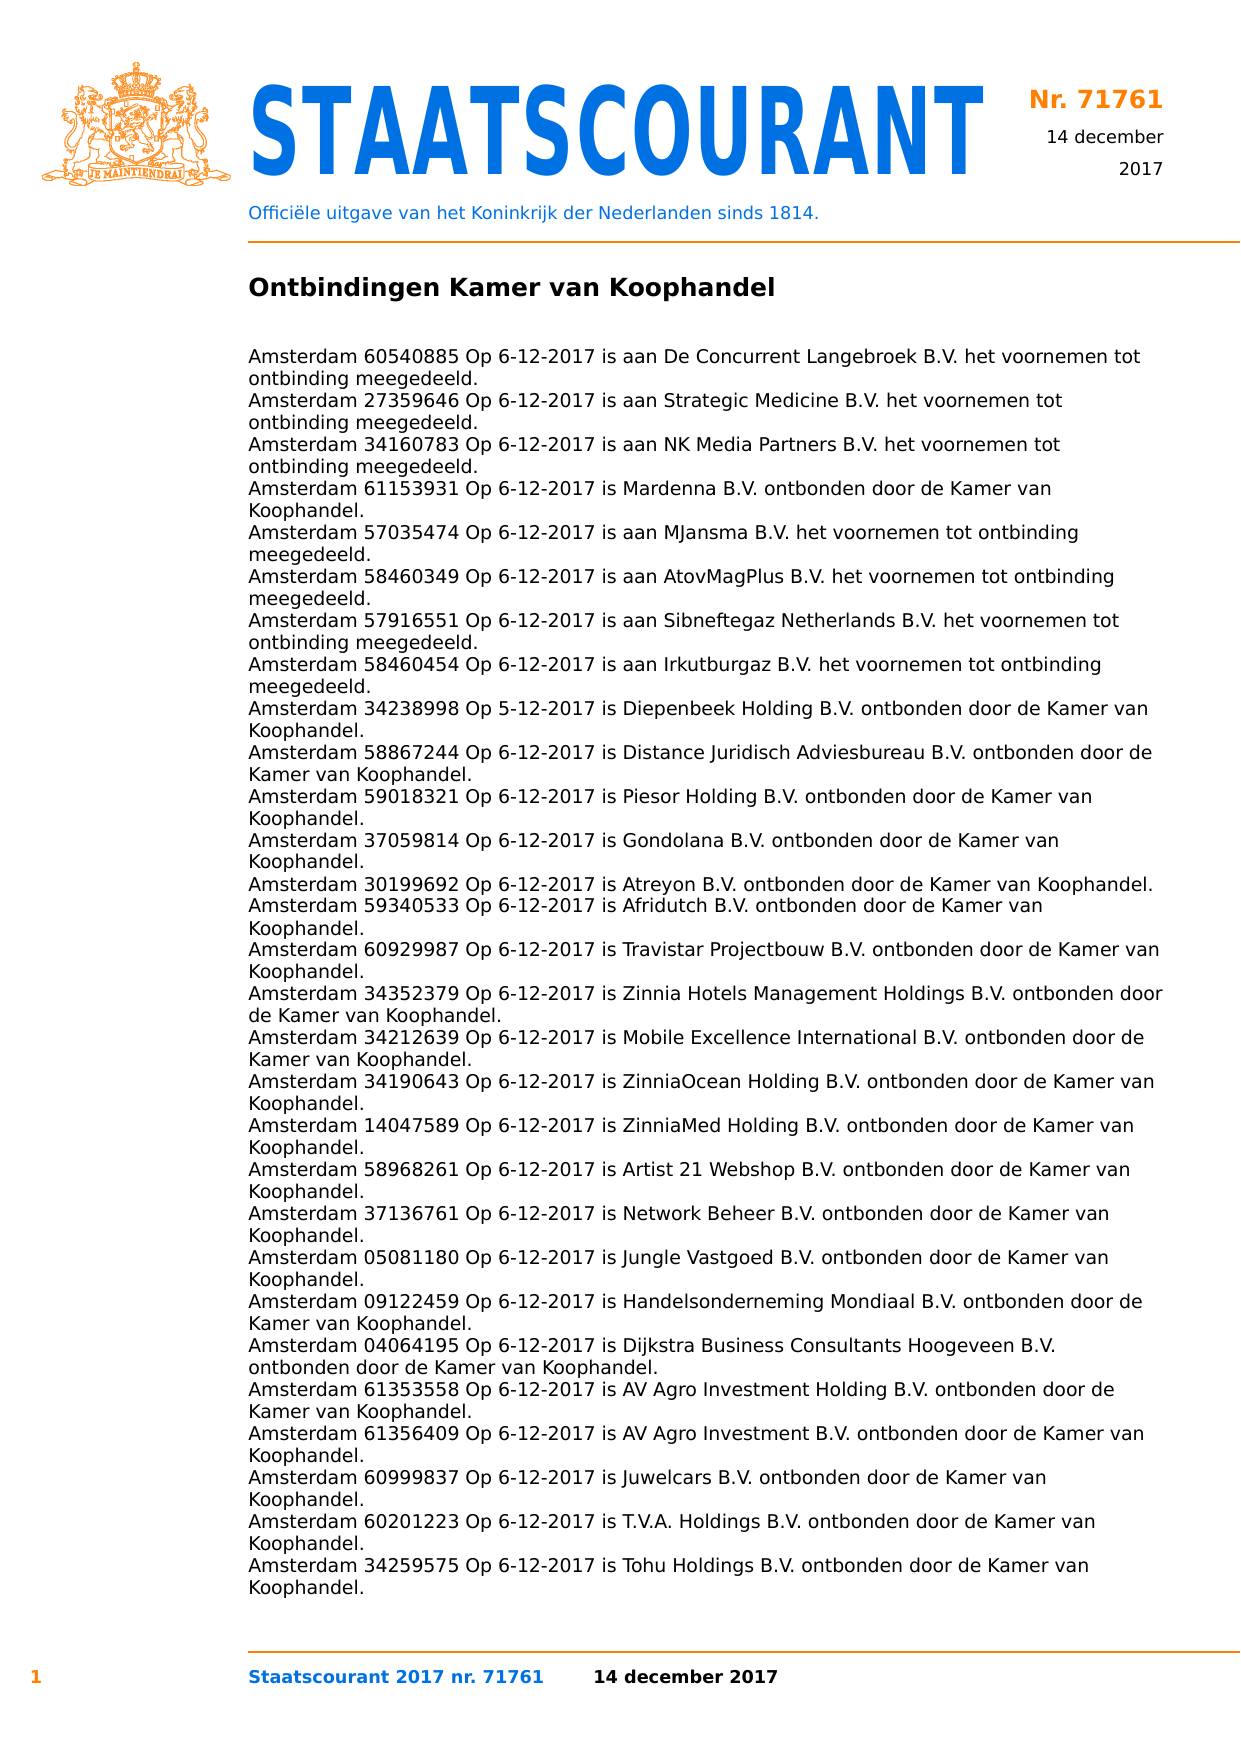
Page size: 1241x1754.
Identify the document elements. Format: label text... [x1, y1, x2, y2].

text Amsterdam 61353558 Op 6-12-2017 is AV Agro Investment Holding B.V. ontbonden door de Kamer van Koophandel. [248, 1379, 1163, 1423]
text Amsterdam 37136761 Op 6-12-2017 is Network Beheer B.V. ontbonden door de Kamer van Koophandel. [248, 1203, 1163, 1247]
table_cell 14 december [998, 121, 1240, 153]
text Amsterdam 60201223 Op 6-12-2017 is T.V.A. Holdings B.V. ontbonden door de Kamer van Koophandel. [248, 1511, 1163, 1555]
text Amsterdam 09122459 Op 6-12-2017 is Handelsonderneming Mondiaal B.V. ontbonden door de Kamer van Koophandel. [248, 1291, 1163, 1335]
text Amsterdam 59018321 Op 6-12-2017 is Piesor Holding B.V. ontbonden door de Kamer van Koophandel. [248, 786, 1163, 829]
text Amsterdam 58867244 Op 6-12-2017 is Distance Juridisch Adviesbureau B.V. ontbonden door de Kamer van Koophandel. [248, 742, 1163, 786]
text Amsterdam 34238998 Op 5-12-2017 is Diepenbeek Holding B.V. ontbonden door de Kamer van Koophandel. [248, 698, 1163, 742]
text Amsterdam 34160783 Op 6-12-2017 is aan NK Media Partners B.V. het voornemen tot ontbinding meegedeeld. [248, 434, 1163, 478]
text Amsterdam 34190643 Op 6-12-2017 is ZinniaOcean Holding B.V. ontbonden door de Kamer van Koophandel. [248, 1071, 1163, 1115]
table_cell 2017 [998, 153, 1240, 203]
text Amsterdam 61153931 Op 6-12-2017 is Mardenna B.V. ontbonden door de Kamer van Koophandel. [248, 478, 1163, 522]
subtitle Ontbindingen Kamer van Koophandel [248, 273, 1163, 302]
text Amsterdam 04064195 Op 6-12-2017 is Dijkstra Business Consultants Hoogeveen B.V. ontbonden door de Kamer van Koophandel. [248, 1335, 1163, 1379]
text Amsterdam 37059814 Op 6-12-2017 is Gondolana B.V. ontbonden door de Kamer van Koophandel. [248, 829, 1163, 873]
text Amsterdam 58460349 Op 6-12-2017 is aan AtovMagPlus B.V. het voornemen tot ontbinding meegedeeld. [248, 566, 1163, 610]
text Amsterdam 57916551 Op 6-12-2017 is aan Sibneftegaz Netherlands B.V. het voornemen tot ontbinding meegedeeld. [248, 610, 1163, 654]
table_cell Officiële uitgave van het Koninkrijk der Nederlanden sinds 1814. [248, 203, 1240, 241]
text Amsterdam 27359646 Op 6-12-2017 is aan Strategic Medicine B.V. het voornemen tot ontbinding meegedeeld. [248, 390, 1163, 434]
text Amsterdam 57035474 Op 6-12-2017 is aan MJansma B.V. het voornemen tot ontbinding meegedeeld. [248, 522, 1163, 566]
table_header [25, 62, 248, 241]
table_header STAATSCOURANT [248, 62, 998, 203]
text Amsterdam 34352379 Op 6-12-2017 is Zinnia Hotels Management Holdings B.V. ontbonden door de Kamer van Koophandel. [248, 983, 1163, 1027]
text Amsterdam 30199692 Op 6-12-2017 is Atreyon B.V. ontbonden door de Kamer van Koophandel. [248, 873, 1163, 895]
text Amsterdam 58460454 Op 6-12-2017 is aan Irkutburgaz B.V. het voornemen tot ontbinding meegedeeld. [248, 654, 1163, 698]
text Amsterdam 60999837 Op 6-12-2017 is Juwelcars B.V. ontbonden door de Kamer van Koophandel. [248, 1467, 1163, 1511]
text Amsterdam 60540885 Op 6-12-2017 is aan De Concurrent Langebroek B.V. het voornemen tot ontbinding meegedeeld. [248, 346, 1163, 390]
table_header Nr. 71761 [998, 62, 1240, 121]
picture [41, 62, 231, 186]
text Amsterdam 58968261 Op 6-12-2017 is Artist 21 Webshop B.V. ontbonden door de Kamer van Koophandel. [248, 1159, 1163, 1203]
text Amsterdam 14047589 Op 6-12-2017 is ZinniaMed Holding B.V. ontbonden door de Kamer van Koophandel. [248, 1115, 1163, 1159]
text Amsterdam 05081180 Op 6-12-2017 is Jungle Vastgoed B.V. ontbonden door de Kamer van Koophandel. [248, 1247, 1163, 1291]
text Amsterdam 61356409 Op 6-12-2017 is AV Agro Investment B.V. ontbonden door de Kamer van Koophandel. [248, 1423, 1163, 1467]
text Amsterdam 34212639 Op 6-12-2017 is Mobile Excellence International B.V. ontbonden door de Kamer van Koophandel. [248, 1027, 1163, 1071]
text Amsterdam 60929987 Op 6-12-2017 is Travistar Projectbouw B.V. ontbonden door de Kamer van Koophandel. [248, 939, 1163, 983]
text Amsterdam 59340533 Op 6-12-2017 is Afridutch B.V. ontbonden door de Kamer van Koophandel. [248, 895, 1163, 939]
text Amsterdam 34259575 Op 6-12-2017 is Tohu Holdings B.V. ontbonden door de Kamer van Koophandel. [248, 1555, 1163, 1599]
